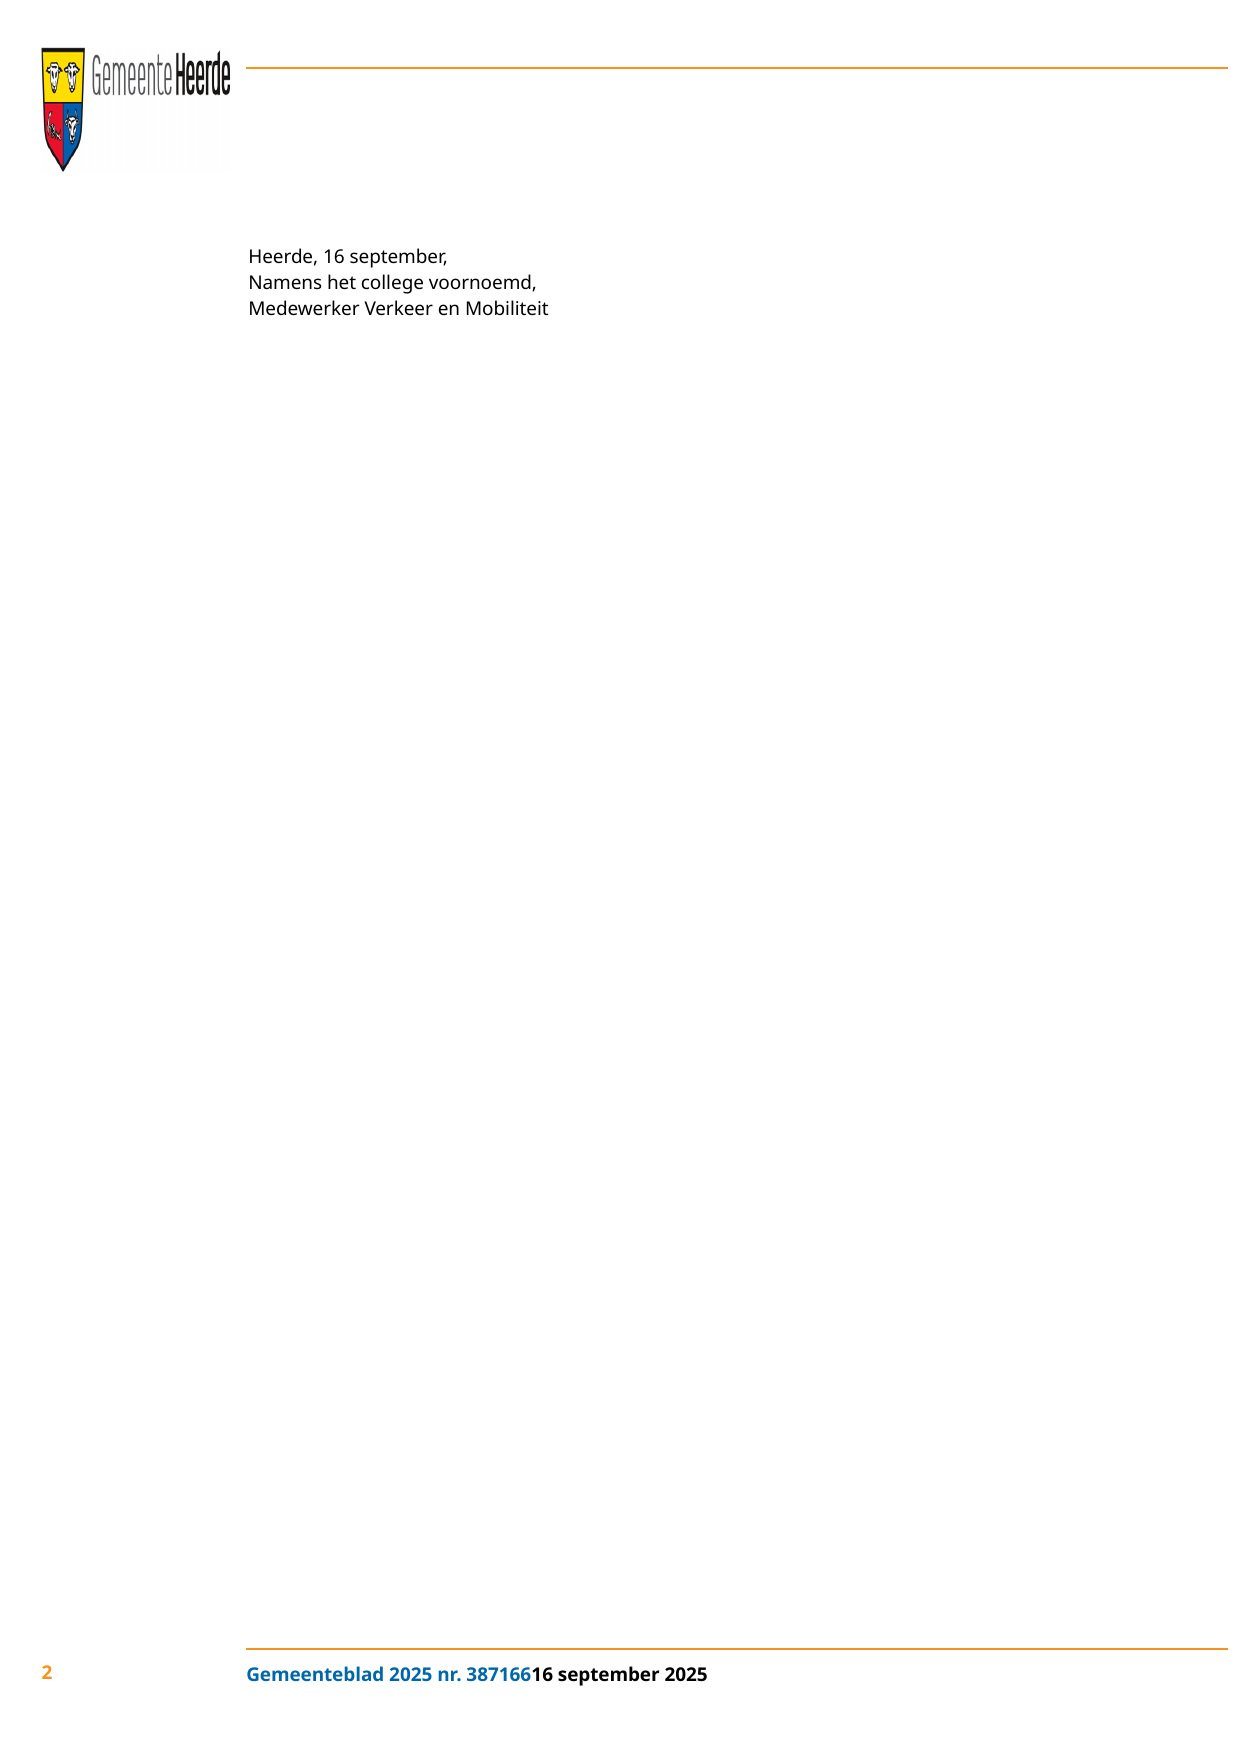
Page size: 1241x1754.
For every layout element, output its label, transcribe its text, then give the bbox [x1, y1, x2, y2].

text Heerde, 16 september, [248, 243, 1152, 269]
text Medewerker Verkeer en Mobiliteit [248, 295, 1152, 321]
text Namens het college voornoemd, [248, 269, 1152, 295]
picture [41, 47, 231, 172]
